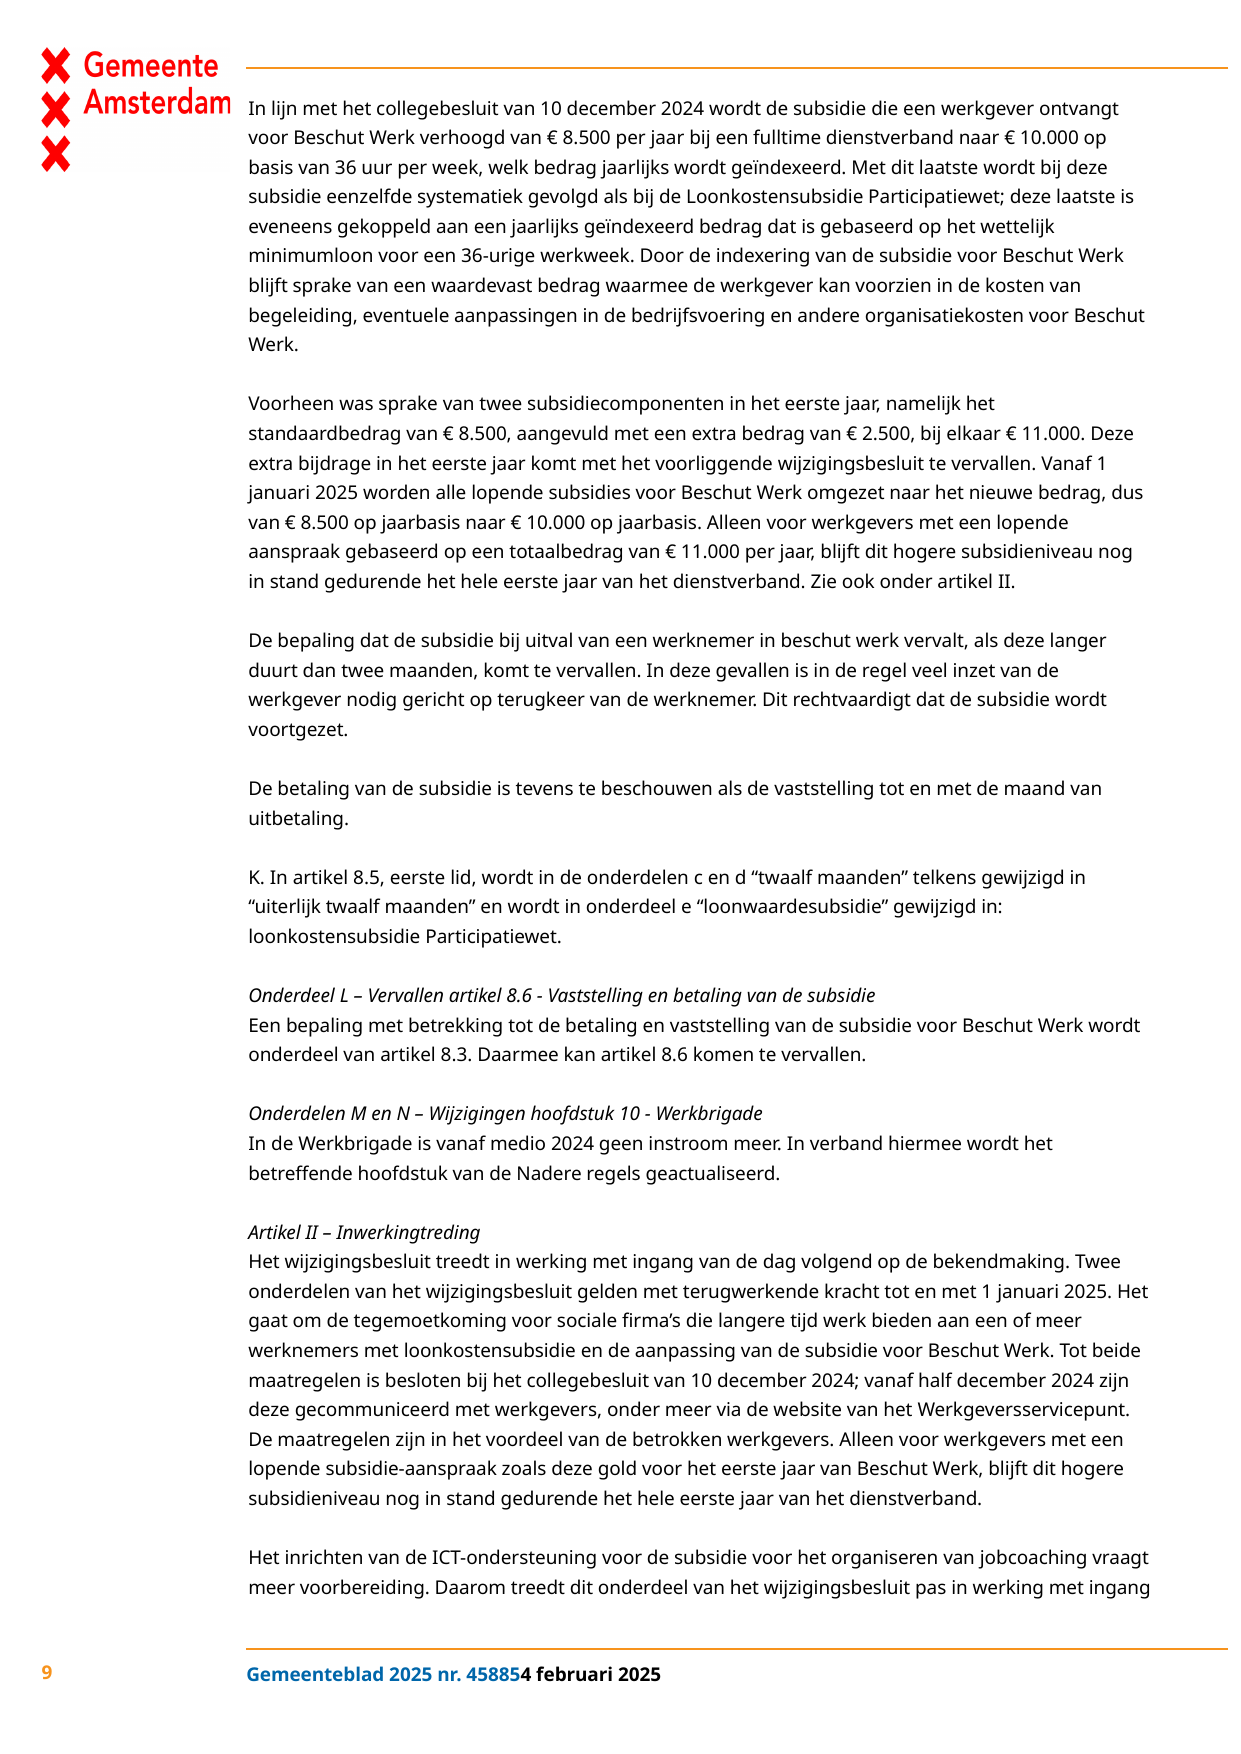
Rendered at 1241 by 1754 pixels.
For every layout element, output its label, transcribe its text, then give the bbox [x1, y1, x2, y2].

picture [41, 47, 231, 172]
text In lijn met het collegebesluit van 10 december 2024 wordt de subsidie die een werkgever ontvangt voor Beschut Werk verhoogd van € 8.500 per jaar bij een fulltime dienstverband naar € 10.000 op basis van 36 uur per week, welk bedrag jaarlijks wordt geïndexeerd. Met dit laatste wordt bij deze subsidie eenzelfde systematiek gevolgd als bij de Loonkostensubsidie Participatiewet; deze laatste is eveneens gekoppeld aan een jaarlijks geïndexeerd bedrag dat is gebaseerd op het wettelijk minimumloon voor een 36-urige werkweek. Door de indexering van de subsidie voor Beschut Werk blijft sprake van een waardevast bedrag waarmee de werkgever kan voorzien in de kosten van begeleiding, eventuele aanpassingen in de bedrijfsvoering en andere organisatiekosten voor Beschut Werk. [248, 95, 1152, 357]
text Het wijzigingsbesluit treedt in werking met ingang van de dag volgend op de bekendmaking. Twee onderdelen van het wijzigingsbesluit gelden met terugwerkende kracht tot en met 1 januari 2025. Het gaat om de tegemoetkoming voor sociale firma’s die langere tijd werk bieden aan een of meer werknemers met loonkostensubsidie en de aanpassing van de subsidie voor Beschut Werk. Tot beide maatregelen is besloten bij het collegebesluit van 10 december 2024; vanaf half december 2024 zijn deze gecommuniceerd met werkgevers, onder meer via de website van het Werkgeversservicepunt. De maatregelen zijn in het voordeel van de betrokken werkgevers. Alleen voor werkgevers met een lopende subsidie-aanspraak zoals deze gold voor het eerste jaar van Beschut Werk, blijft dit hogere subsidieniveau nog in stand gedurende het hele eerste jaar van het dienstverband. [248, 1248, 1152, 1511]
text In de Werkbrigade is vanaf medio 2024 geen instroom meer. In verband hiermee wordt het betreffende hoofdstuk van de Nadere regels geactualiseerd. [248, 1130, 1152, 1186]
text De bepaling dat de subsidie bij uitval van een werknemer in beschut werk vervalt, als deze langer duurt dan twee maanden, komt te vervallen. In deze gevallen is in de regel veel inzet van de werkgever nodig gericht op terugkeer van de werknemer. Dit rechtvaardigt dat de subsidie wordt voortgezet. [248, 627, 1152, 742]
text Een bepaling met betrekking tot de betaling en vaststelling van de subsidie voor Beschut Werk wordt onderdeel van artikel 8.3. Daarmee kan artikel 8.6 komen te vervallen. [248, 1012, 1152, 1067]
text Onderdelen M en N – Wijzigingen hoofdstuk 10 - Werkbrigade [248, 1101, 1152, 1126]
text Onderdeel L – Vervallen artikel 8.6 - Vaststelling en betaling van de subsidie [248, 982, 1152, 1008]
text Artikel II – Inwerkingtreding [248, 1219, 1152, 1245]
text De betaling van de subsidie is tevens te beschouwen als de vaststelling tot en met de maand van uitbetaling. [248, 775, 1152, 831]
text K. In artikel 8.5, eerste lid, wordt in de onderdelen c en d “twaalf maanden” telkens gewijzigd in “uiterlijk twaalf maanden” en wordt in onderdeel e “loonwaardesubsidie” gewijzigd in: loonkostensubsidie Participatiewet. [248, 864, 1152, 949]
text Het inrichten van de ICT-ondersteuning voor de subsidie voor het organiseren van jobcoaching vraagt meer voorbereiding. Daarom treedt dit onderdeel van het wijzigingsbesluit pas in werking met ingang [248, 1544, 1152, 1600]
text Voorheen was sprake van twee subsidiecomponenten in het eerste jaar, namelijk het standaardbedrag van € 8.500, aangevuld met een extra bedrag van € 2.500, bij elkaar € 11.000. Deze extra bijdrage in het eerste jaar komt met het voorliggende wijzigingsbesluit te vervallen. Vanaf 1 januari 2025 worden alle lopende subsidies voor Beschut Werk omgezet naar het nieuwe bedrag, dus van € 8.500 op jaarbasis naar € 10.000 op jaarbasis. Alleen voor werkgevers met een lopende aanspraak gebaseerd op een totaalbedrag van € 11.000 per jaar, blijft dit hogere subsidieniveau nog in stand gedurende het hele eerste jaar van het dienstverband. Zie ook onder artikel II. [248, 391, 1152, 594]
